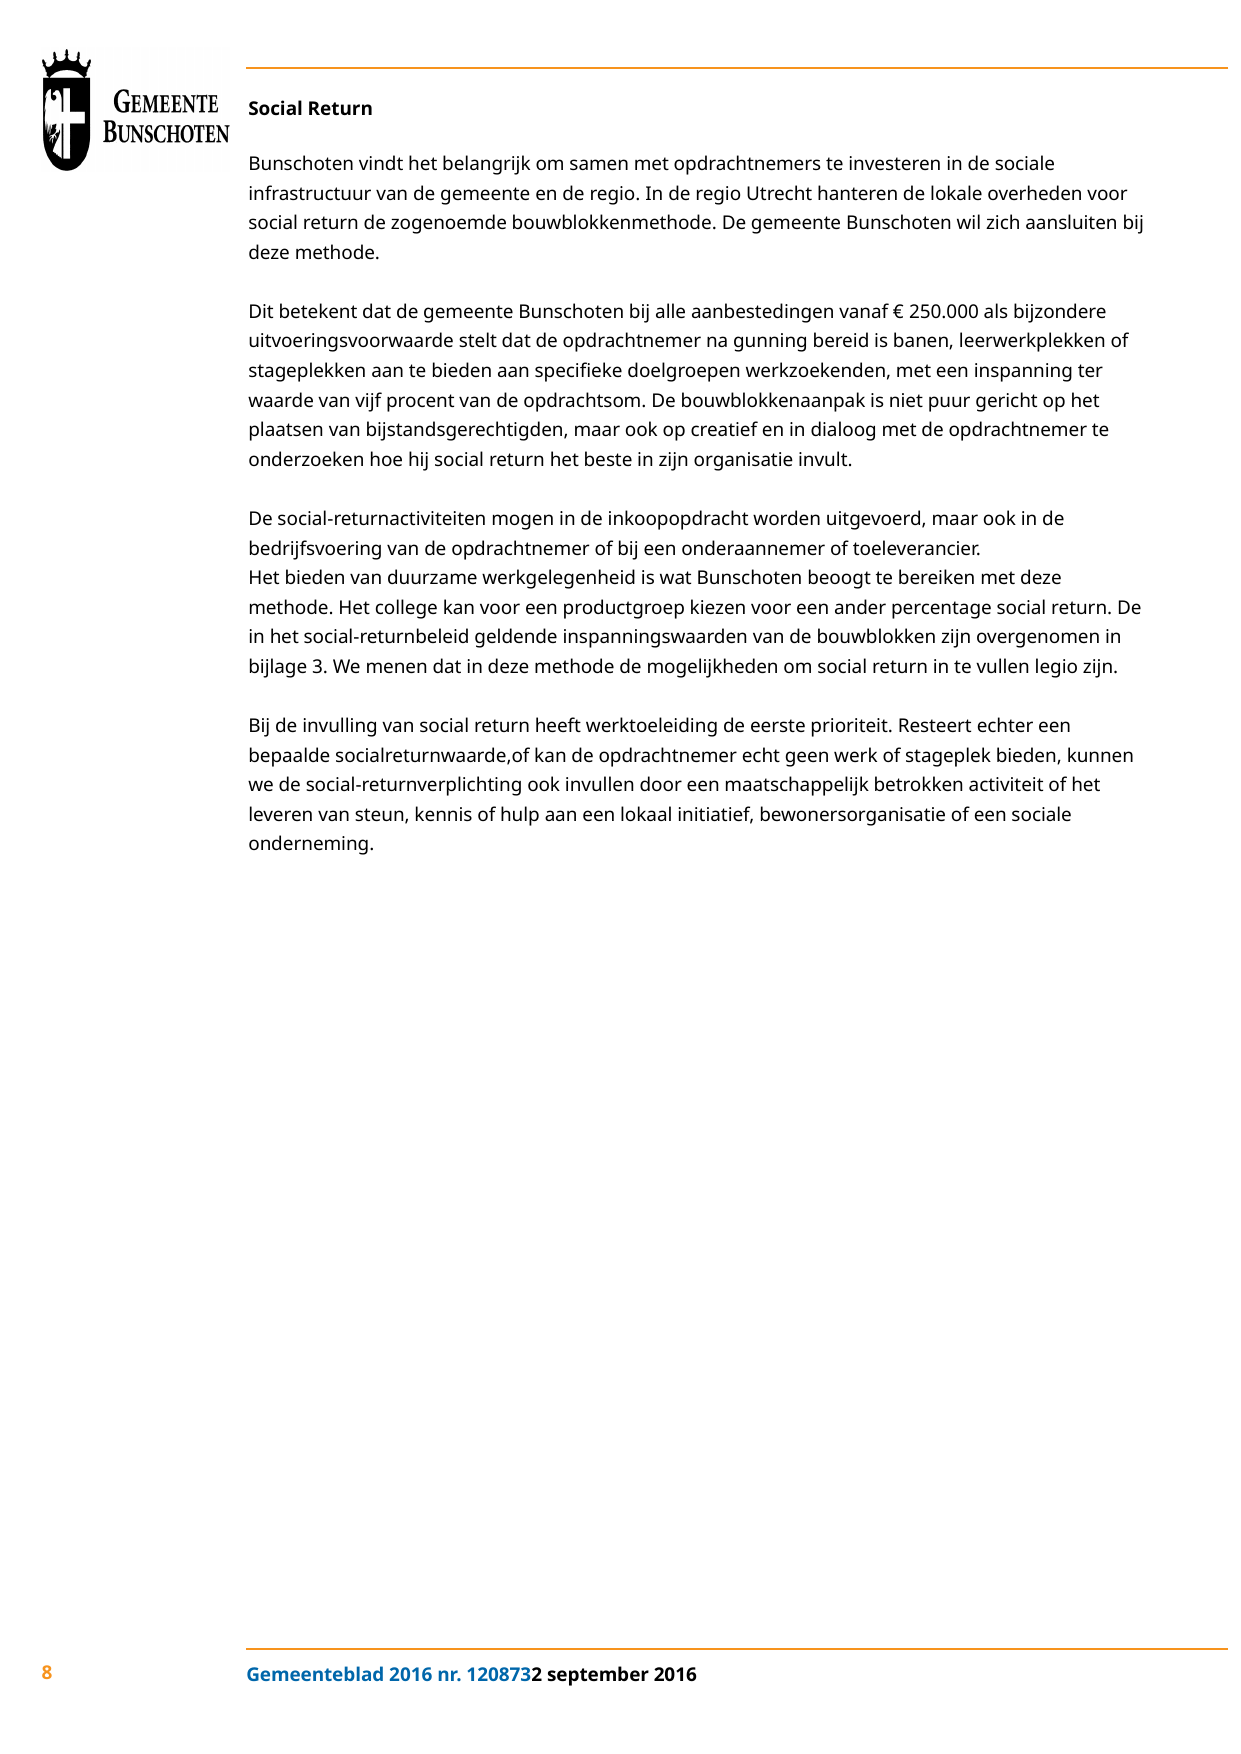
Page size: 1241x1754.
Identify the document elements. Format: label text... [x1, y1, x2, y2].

text Het bieden van duurzame werkgelegenheid is wat Bunschoten beoogt te bereiken met deze methode. Het college kan voor een productgroep kiezen voor een ander percentage social return. De in het social-returnbeleid geldende inspanningswaarden van de bouwblokken zijn overgenomen in bijlage 3. We menen dat in deze methode de mogelijkheden om social return in te vullen legio zijn. [248, 564, 1152, 679]
text De social-returnactiviteiten mogen in de inkoopopdracht worden uitgevoerd, maar ook in de bedrijfsvoering van de opdrachtnemer of bij een onderaannemer of toeleverancier. [248, 505, 1152, 560]
text Dit betekent dat de gemeente Bunschoten bij alle aanbestedingen vanaf € 250.000 als bijzondere uitvoeringsvoorwaarde stelt dat de opdrachtnemer na gunning bereid is banen, leerwerkplekken of stageplekken aan te bieden aan specifieke doelgroepen werkzoekenden, met een inspanning ter waarde van vijf procent van de opdrachtsom. De bouwblokkenaanpak is niet puur gericht op het plaatsen van bijstandsgerechtigden, maar ook op creatief en in dialoog met de opdrachtnemer te onderzoeken hoe hij social return het beste in zijn organisatie invult. [248, 298, 1152, 472]
picture [41, 47, 231, 172]
text Bij de invulling van social return heeft werktoeleiding de eerste prioriteit. Resteert echter een bepaalde socialreturnwaarde,of kan de opdrachtnemer echt geen werk of stageplek bieden, kunnen we de social-returnverplichting ook invullen door een maatschappelijk betrokken activiteit of het leveren van steun, kennis of hulp aan een lokaal initiatief, bewonersorganisatie of een sociale onderneming. [248, 712, 1152, 856]
text Social Return [248, 95, 1152, 121]
text Bunschoten vindt het belangrijk om samen met opdrachtnemers te investeren in de sociale infrastructuur van de gemeente en de regio. In de regio Utrecht hanteren de lokale overheden voor social return de zogenoemde bouwblokkenmethode. De gemeente Bunschoten wil zich aansluiten bij deze methode. [248, 150, 1152, 264]
